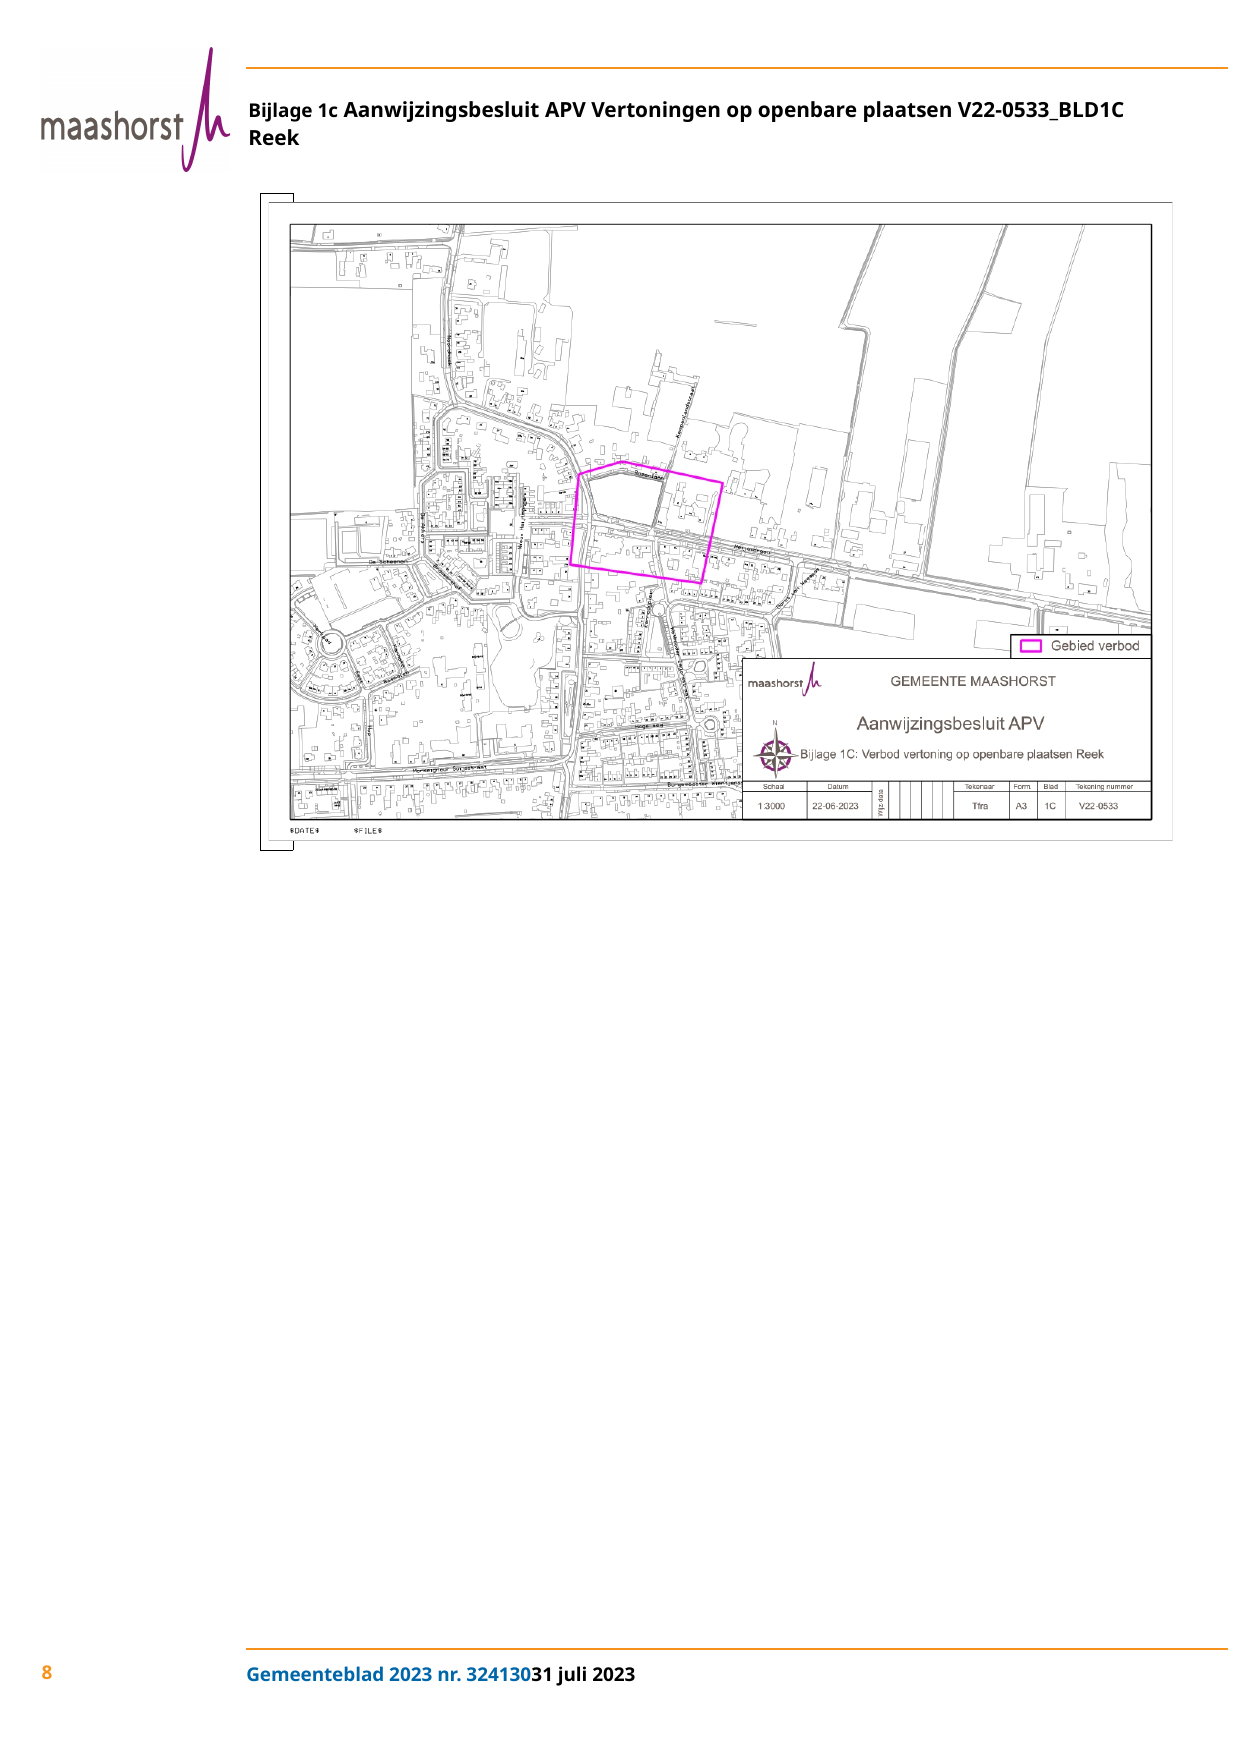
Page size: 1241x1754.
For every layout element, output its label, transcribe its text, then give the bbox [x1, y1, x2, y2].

text Bijlage 1c Aanwijzingsbesluit APV Vertoningen op openbare plaatsen V22-0533_BLD1C Reek [248, 95, 1152, 152]
picture [268, 202, 1173, 841]
picture [41, 47, 231, 172]
